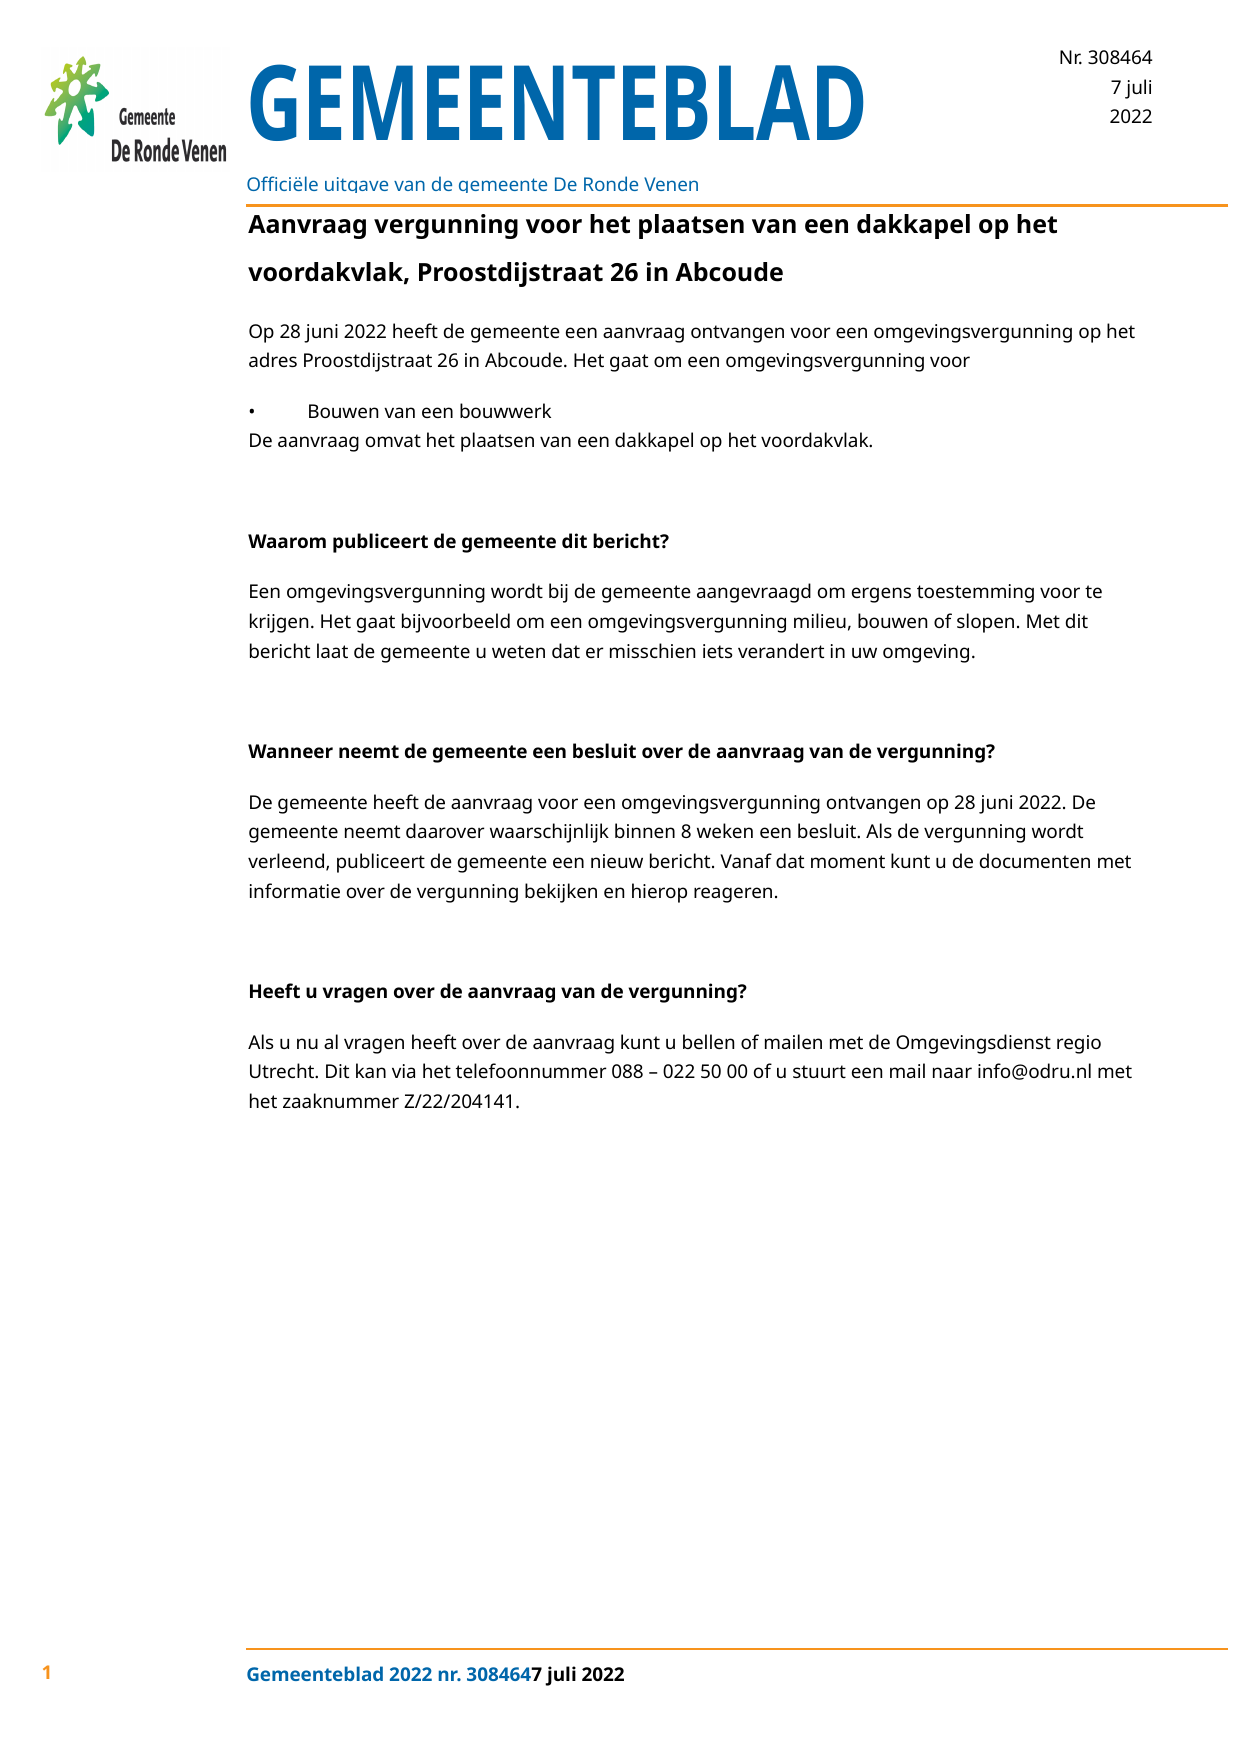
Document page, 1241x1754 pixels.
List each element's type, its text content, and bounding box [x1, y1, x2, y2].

text De aanvraag omvat het plaatsen van een dakkapel op het voordakvlak. [248, 427, 1152, 453]
text Als u nu al vragen heeft over de aanvraag kunt u bellen of mailen met de Omgevingsdienst regio Utrecht. Dit kan via het telefoonnummer 088 – 022 50 00 of u stuurt een mail naar info@odru.nl met het zaaknummer Z/22/204141. [248, 1029, 1152, 1114]
picture [41, 47, 231, 172]
text Aanvraag vergunning voor het plaatsen van een dakkapel op het voordakvlak, Proostdijstraat 26 in Abcoude [248, 207, 1152, 288]
text Een omgevingsvergunning wordt bij de gemeente aangevraagd om ergens toestemming voor te krijgen. Het gaat bijvoorbeeld om een omgevingsvergunning milieu, bouwen of slopen. Met dit bericht laat de gemeente u weten dat er misschien iets verandert in uw omgeving. [248, 579, 1152, 664]
text Heeft u vragen over de aanvraag van de vergunning? [248, 979, 1152, 1004]
text Op 28 juni 2022 heeft de gemeente een aanvraag ontvangen voor een omgevingsvergunning op het adres Proostdijstraat 26 in Abcoude. Het gaat om een omgevingsvergunning voor [248, 318, 1152, 373]
text De gemeente heeft de aanvraag voor een omgevingsvergunning ontvangen op 28 juni 2022. De gemeente neemt daarover waarschijnlijk binnen 8 weken een besluit. Als de vergunning wordt verleend, publiceert de gemeente een nieuw bericht. Vanaf dat moment kunt u de documenten met informatie over de vergunning bekijken en hierop reageren. [248, 789, 1152, 904]
text Wanneer neemt de gemeente een besluit over de aanvraag van de vergunning? [248, 739, 1152, 764]
list Bouwen van een bouwwerk [248, 398, 1152, 424]
text Waarom publiceert de gemeente dit bericht? [248, 528, 1152, 554]
